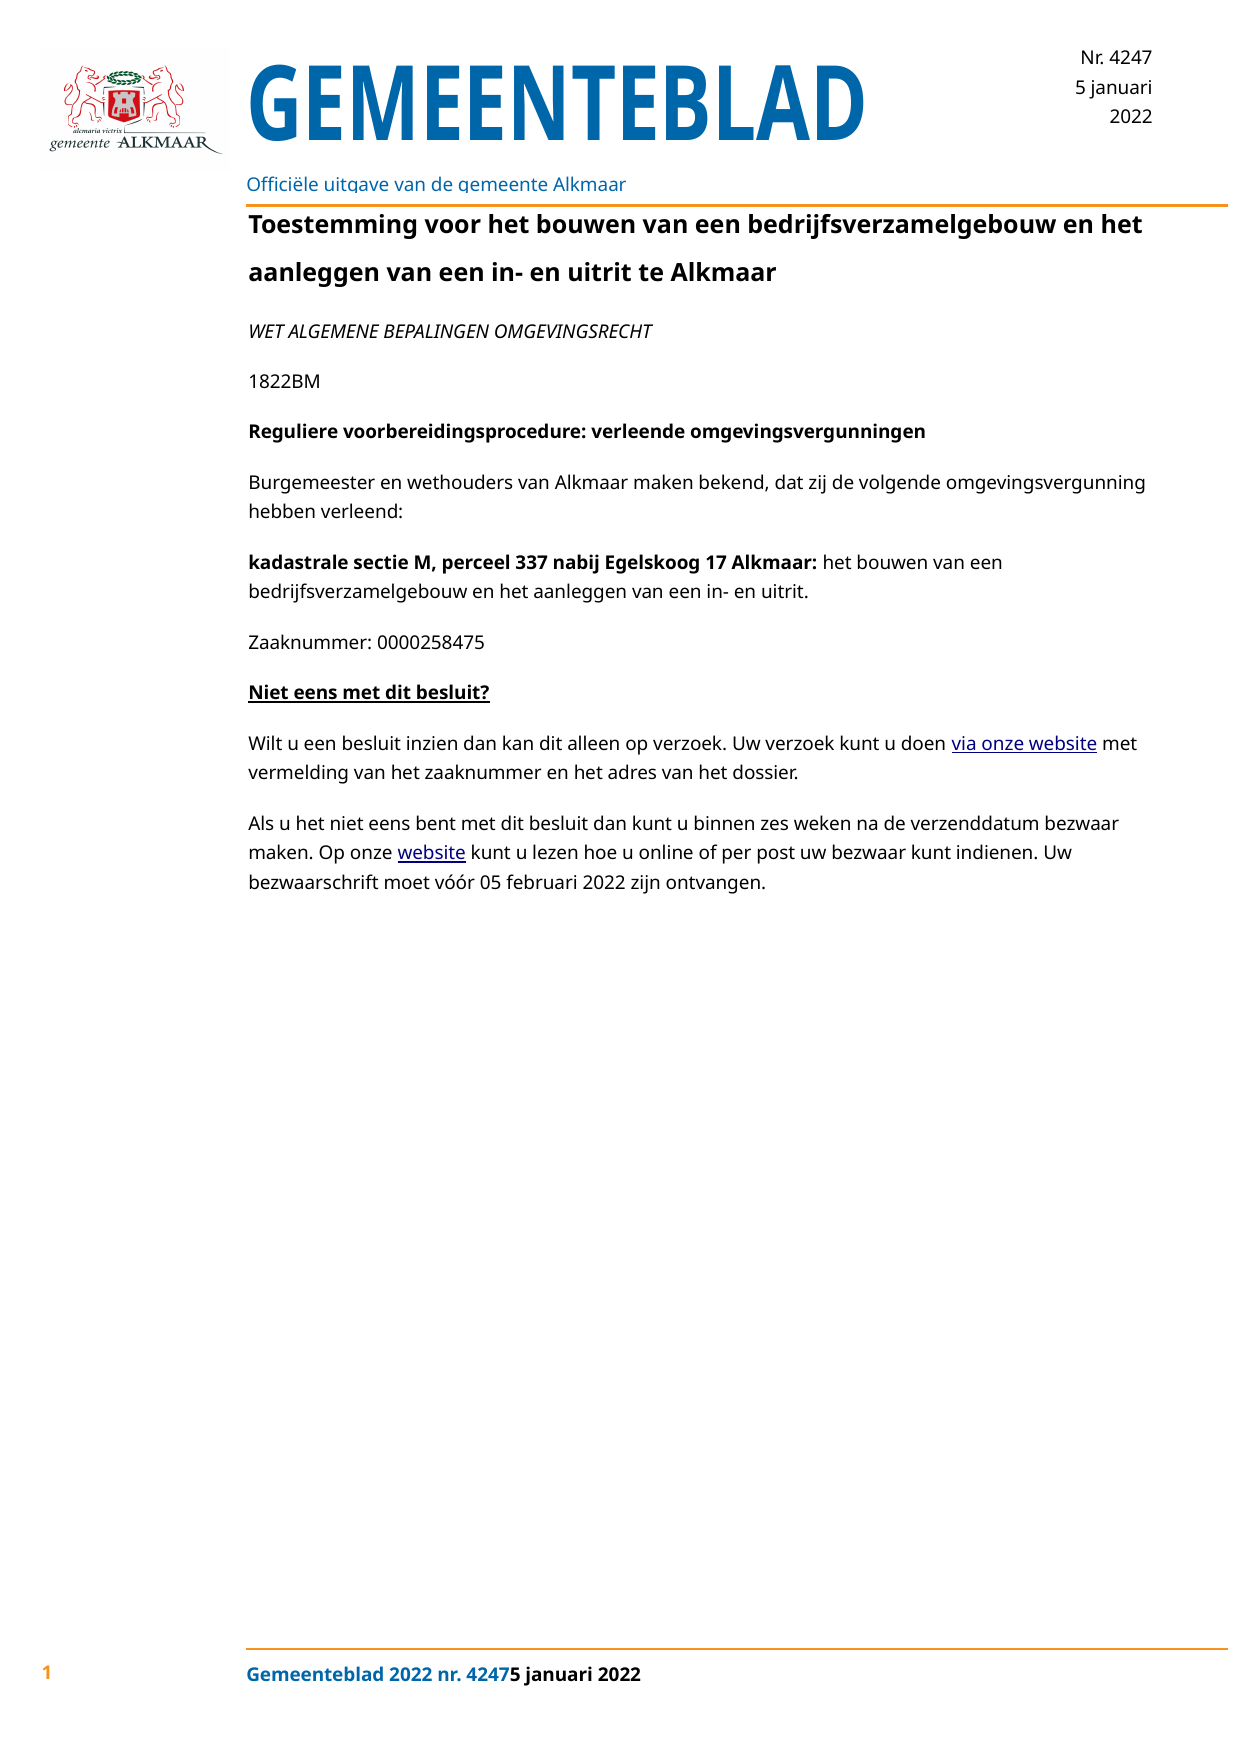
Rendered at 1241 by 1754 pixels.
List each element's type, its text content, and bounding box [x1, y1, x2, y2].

text kadastrale sectie M, perceel 337 nabij Egelskoog 17 Alkmaar: het bouwen van een bedrijfsverzamelgebouw en het aanleggen van een in- en uitrit. [248, 549, 1152, 604]
text Zaaknummer: 0000258475 [248, 629, 1152, 655]
text 1822BM [248, 368, 1152, 394]
text Burgemeester en wethouders van Alkmaar maken bekend, dat zij de volgende omgevingsvergunning hebben verleend: [248, 469, 1152, 524]
text Niet eens met dit besluit? [248, 679, 1152, 705]
text Als u het niet eens bent met dit besluit dan kunt u binnen zes weken na de verzenddatum bezwaar maken. Op onze website kunt u lezen hoe u online of per post uw bezwaar kunt indienen. Uw bezwaarschrift moet vóór 05 februari 2022 zijn ontvangen. [248, 810, 1152, 895]
text WET ALGEMENE BEPALINGEN OMGEVINGSRECHT [248, 318, 1152, 344]
text Toestemming voor het bouwen van een bedrijfsverzamelgebouw en het aanleggen van een in- en uitrit te Alkmaar [248, 207, 1152, 288]
picture [41, 47, 231, 172]
text Wilt u een besluit inzien dan kan dit alleen op verzoek. Uw verzoek kunt u doen via onze website met vermelding van het zaaknummer en het adres van het dossier. [248, 730, 1152, 785]
text Reguliere voorbereidingsprocedure: verleende omgevingsvergunningen [248, 419, 1152, 444]
